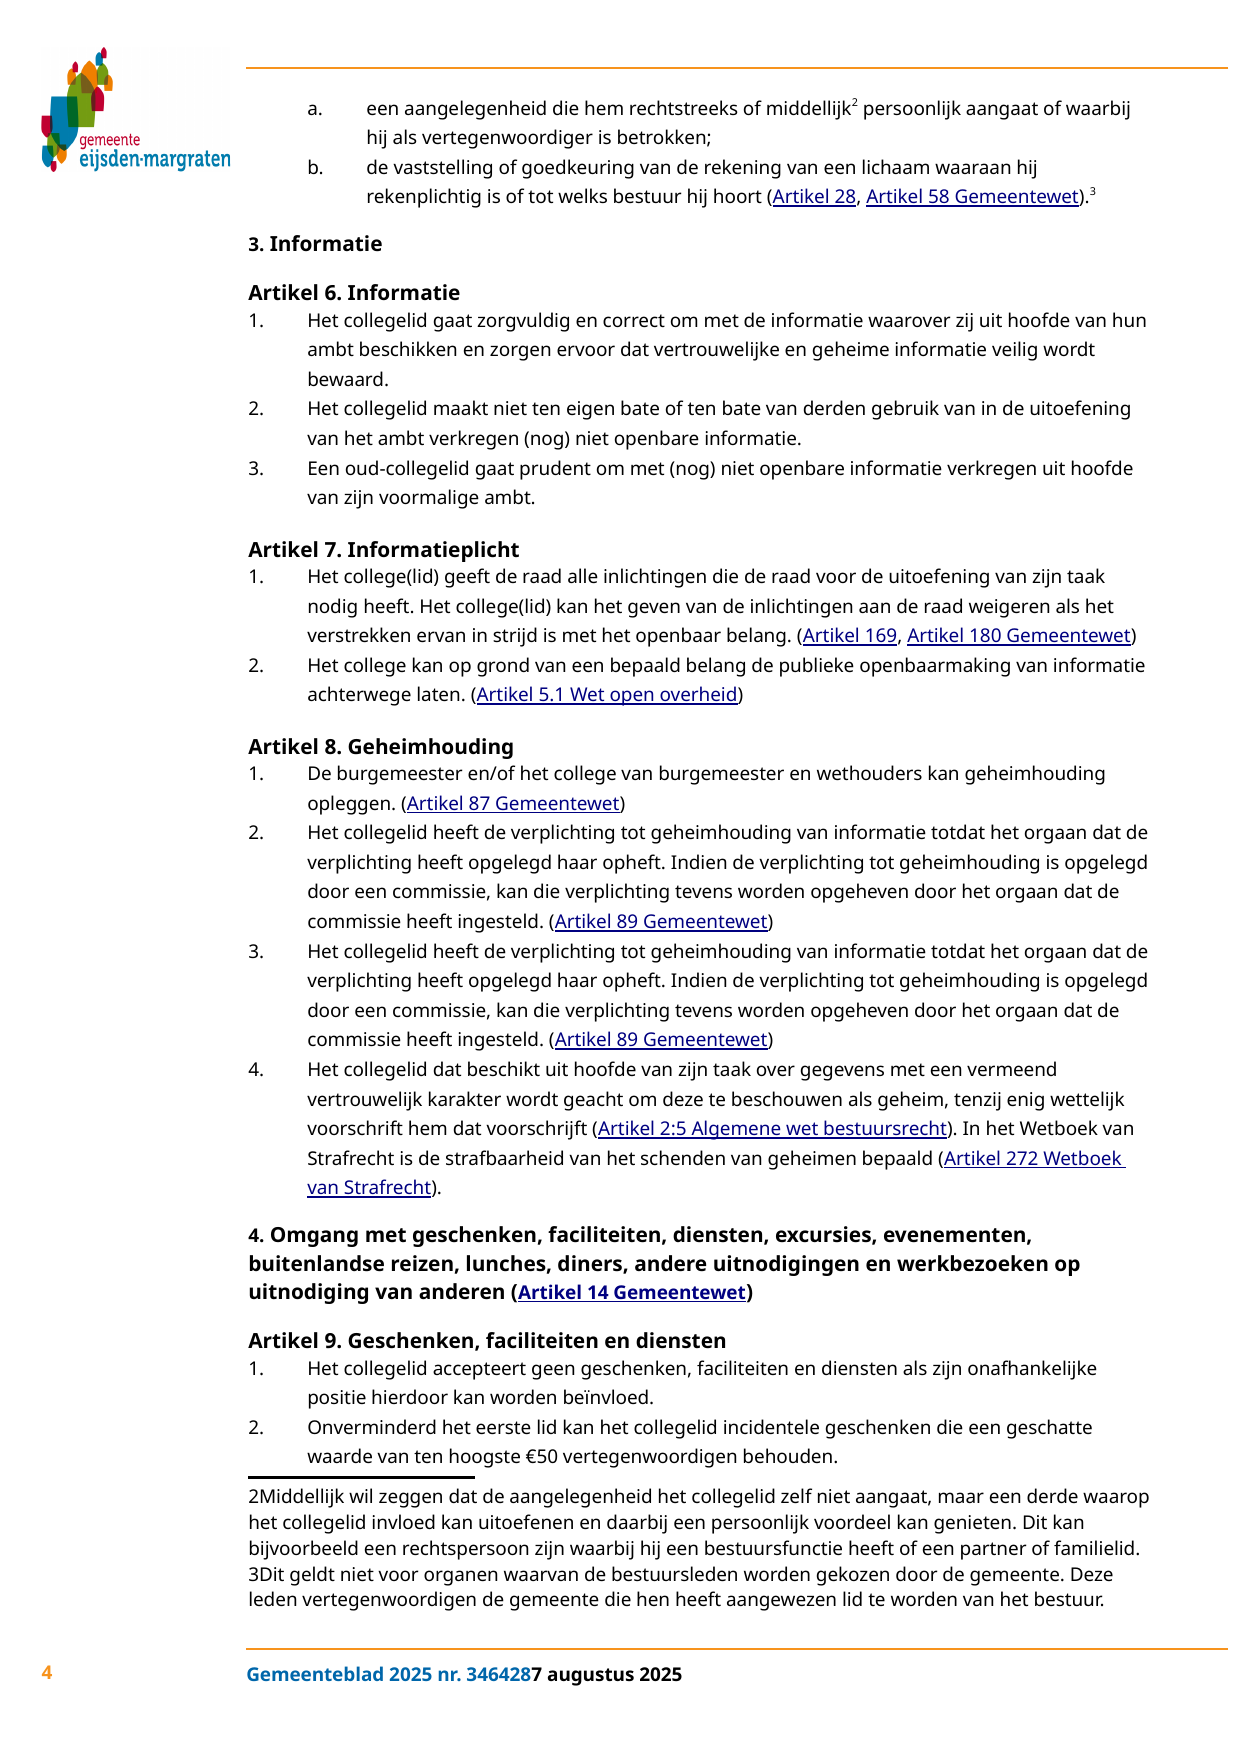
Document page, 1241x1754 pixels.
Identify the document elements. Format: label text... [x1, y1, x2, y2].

list een aangelegenheid die hem rechtstreeks of middellijk persoonlijk aangaat of waarbij hij als vertegenwoordiger is betrokken; [307, 95, 1152, 150]
text Artikel 9. Geschenken, faciliteiten en diensten [248, 1326, 1152, 1355]
list Het collegelid heeft de verplichting tot geheimhouding van informatie totdat het orgaan dat de verplichting heeft opgelegd haar opheft. Indien de verplichting tot geheimhouding is opgelegd door een commissie, kan die verplichting tevens worden opgeheven door het orgaan dat de commissie heeft ingesteld. (Artikel 89 Gemeentewet) [248, 938, 1152, 1052]
text Artikel 8. Geheimhouding [248, 732, 1152, 760]
text Artikel 7. Informatieplicht [248, 535, 1152, 563]
text 4. Omgang met geschenken, faciliteiten, diensten, excursies, evenementen, buitenlandse reizen, lunches, diners, andere uitnodigingen en werkbezoeken op uitnodiging van anderen (Artikel 14 Gemeentewet) [248, 1220, 1152, 1306]
list Onverminderd het eerste lid kan het collegelid incidentele geschenken die een geschatte waarde van ten hoogste €50 vertegenwoordigen behouden. [248, 1414, 1152, 1469]
list Het college kan op grond van een bepaald belang de publieke openbaarmaking van informatie achterwege laten. (Artikel 5.1 Wet open overheid) [248, 652, 1152, 707]
text Artikel 6. Informatie [248, 278, 1152, 307]
text 3. Informatie [248, 229, 1152, 258]
list Het collegelid maakt niet ten eigen bate of ten bate van derden gebruik van in de uitoefening van het ambt verkregen (nog) niet openbare informatie. [248, 396, 1152, 451]
list Een oud-collegelid gaat prudent om met (nog) niet openbare informatie verkregen uit hoofde van zijn voormalige ambt. [248, 455, 1152, 510]
list Middellijk wil zeggen dat de aangelegenheid het collegelid zelf niet aangaat, maar een derde waarop het collegelid invloed kan uitoefenen en daarbij een persoonlijk voordeel kan genieten. Dit kan bijvoorbeeld een rechtspersoon zijn waarbij hij een bestuursfunctie heeft of een partner of familielid. [248, 1483, 1152, 1561]
list Dit geldt niet voor organen waarvan de bestuursleden worden gekozen door de gemeente. Deze leden vertegenwoordigen de gemeente die hen heeft aangewezen lid te worden van het bestuur. [248, 1561, 1152, 1612]
list Het collegelid dat beschikt uit hoofde van zijn taak over gegevens met een vermeend vertrouwelijk karakter wordt geacht om deze te beschouwen als geheim, tenzij enig wettelijk voorschrift hem dat voorschrijft (Artikel 2:5 Algemene wet bestuursrecht). In het Wetboek van Strafrecht is de strafbaarheid van het schenden van geheimen bepaald (Artikel 272 Wetboek van Strafrecht). [248, 1056, 1152, 1200]
list Het collegelid accepteert geen geschenken, faciliteiten en diensten als zijn onafhankelijke positie hierdoor kan worden beïnvloed. [248, 1355, 1152, 1410]
picture [41, 47, 231, 172]
list Het collegelid heeft de verplichting tot geheimhouding van informatie totdat het orgaan dat de verplichting heeft opgelegd haar opheft. Indien de verplichting tot geheimhouding is opgelegd door een commissie, kan die verplichting tevens worden opgeheven door het orgaan dat de commissie heeft ingesteld. (Artikel 89 Gemeentewet) [248, 819, 1152, 934]
list Het college(lid) geeft de raad alle inlichtingen die de raad voor de uitoefening van zijn taak nodig heeft. Het college(lid) kan het geven van de inlichtingen aan de raad weigeren als het verstrekken ervan in strijd is met het openbaar belang. (Artikel 169, Artikel 180 Gemeentewet) [248, 563, 1152, 648]
list Het collegelid gaat zorgvuldig en correct om met de informatie waarover zij uit hoofde van hun ambt beschikken en zorgen ervoor dat vertrouwelijke en geheime informatie veilig wordt bewaard. [248, 307, 1152, 392]
list De burgemeester en/of het college van burgemeester en wethouders kan geheimhouding opleggen. (Artikel 87 Gemeentewet) [248, 760, 1152, 816]
list de vaststelling of goedkeuring van de rekening van een lichaam waaraan hij rekenplichtig is of tot welks bestuur hij hoort (Artikel 28, Artikel 58 Gemeentewet). [307, 154, 1152, 209]
